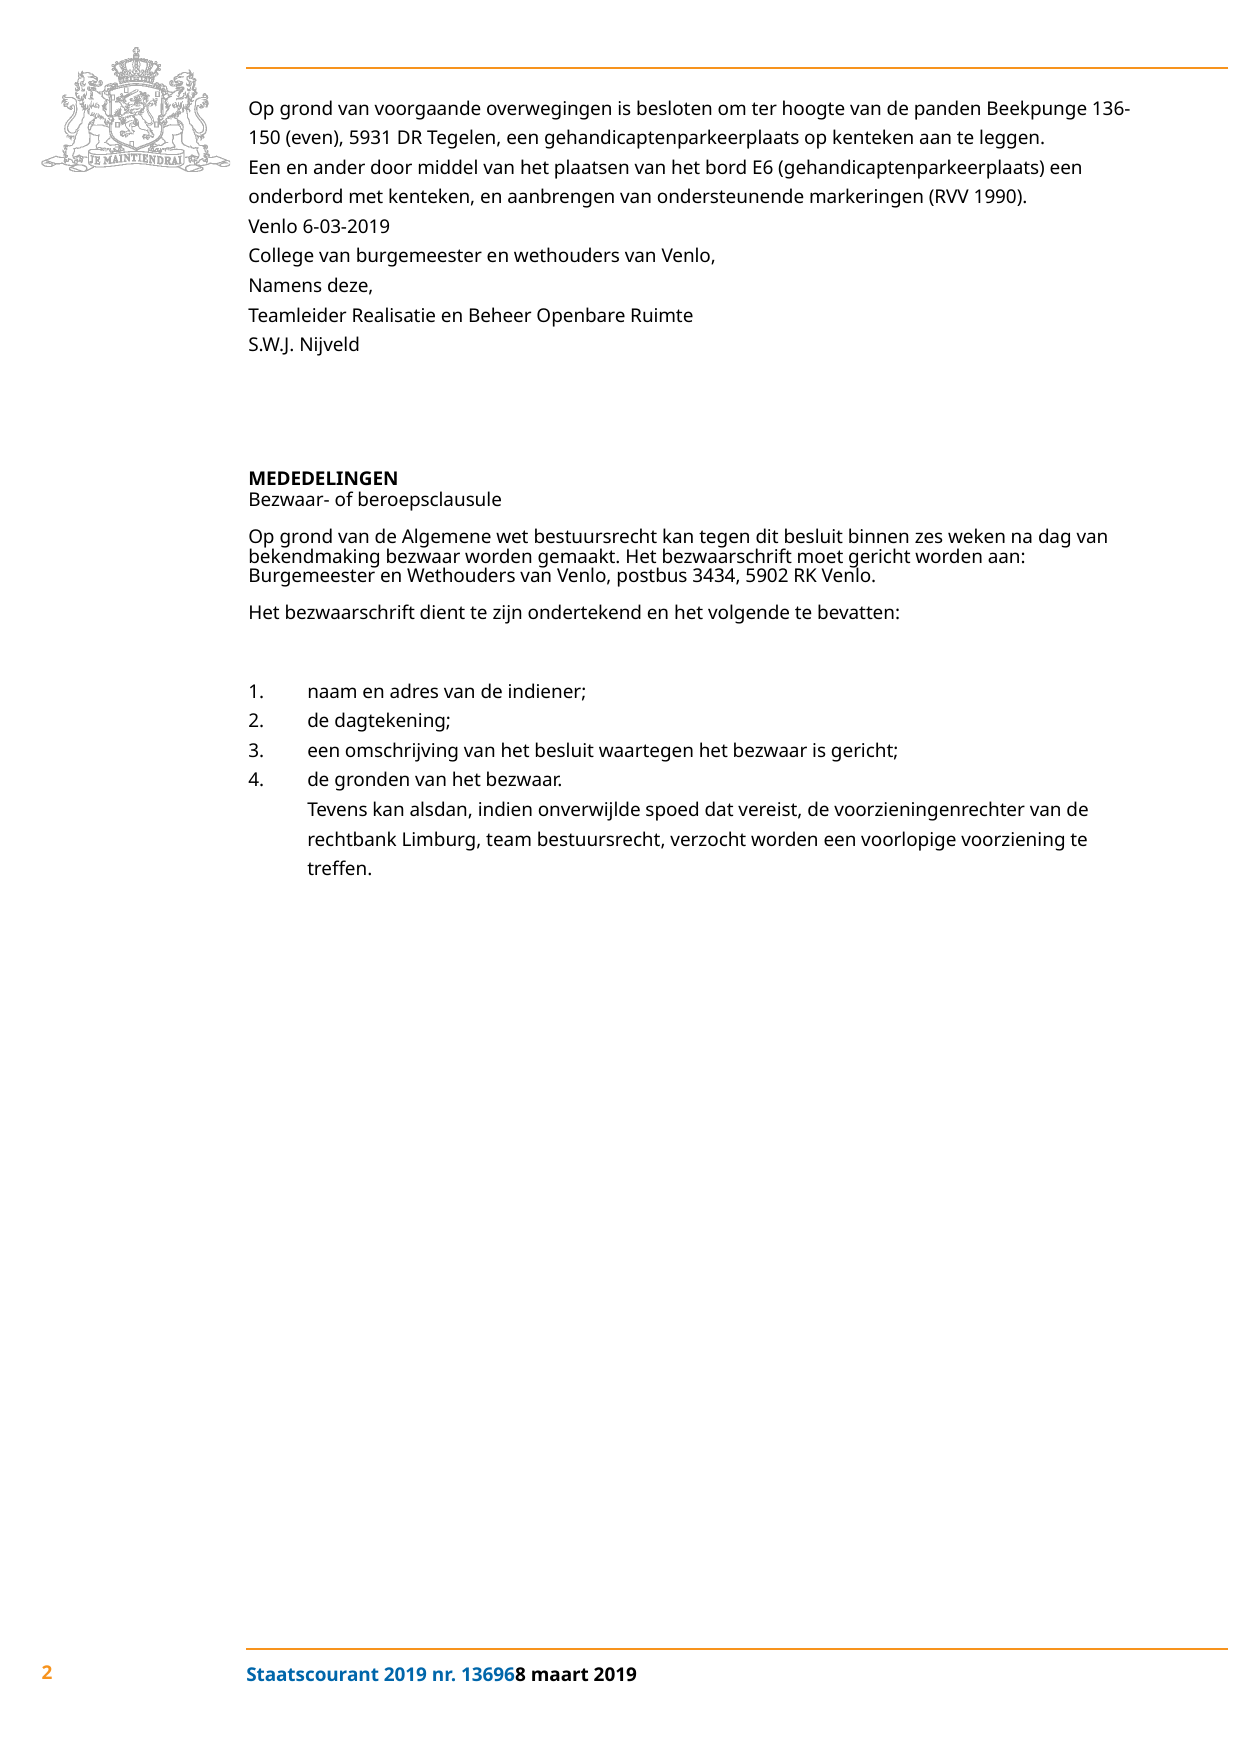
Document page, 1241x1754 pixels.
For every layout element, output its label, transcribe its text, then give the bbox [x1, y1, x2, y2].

list een omschrijving van het besluit waartegen het bezwaar is gericht; [248, 737, 1152, 763]
text College van burgemeester en wethouders van Venlo, [248, 243, 1152, 268]
text Een en ander door middel van het plaatsen van het bord E6 (gehandicaptenparkeerplaats) een onderbord met kenteken, en aanbrengen van ondersteunende markeringen (RVV 1990). [248, 154, 1152, 209]
picture [41, 47, 231, 172]
text Venlo 6-03-2019 [248, 213, 1152, 239]
text Op grond van de Algemene wet bestuursrecht kan tegen dit besluit binnen zes weken na dag van bekendmaking bezwaar worden gemaakt. Het bezwaarschrift moet gericht worden aan: Burgemeester en Wethouders van Venlo, postbus 3434, 5902 RK Venlo. [248, 528, 1152, 586]
list naam en adres van de indiener; [248, 678, 1152, 703]
text Het bezwaarschrift dient te zijn ondertekend en het volgende te bevatten: [248, 604, 1152, 623]
text MEDEDELINGEN [248, 466, 1152, 491]
text Bezwaar- of beroepsclausule [248, 491, 1152, 511]
list de dagtekening; [248, 707, 1152, 733]
text Op grond van voorgaande overwegingen is besloten om ter hoogte van de panden Beekpunge 136-150 (even), 5931 DR Tegelen, een gehandicaptenparkeerplaats op kenteken aan te leggen. [248, 95, 1152, 150]
text S.W.J. Nijveld [248, 331, 1152, 357]
text Namens deze, [248, 272, 1152, 298]
list de gronden van het bezwaar. [248, 767, 1152, 792]
text Teamleider Realisatie en Beheer Openbare Ruimte [248, 302, 1152, 328]
list Tevens kan alsdan, indien onverwijlde spoed dat vereist, de voorzieningenrechter van de rechtbank Limburg, team bestuursrecht, verzocht worden een voorlopige voorziening te treffen. [248, 796, 1152, 881]
